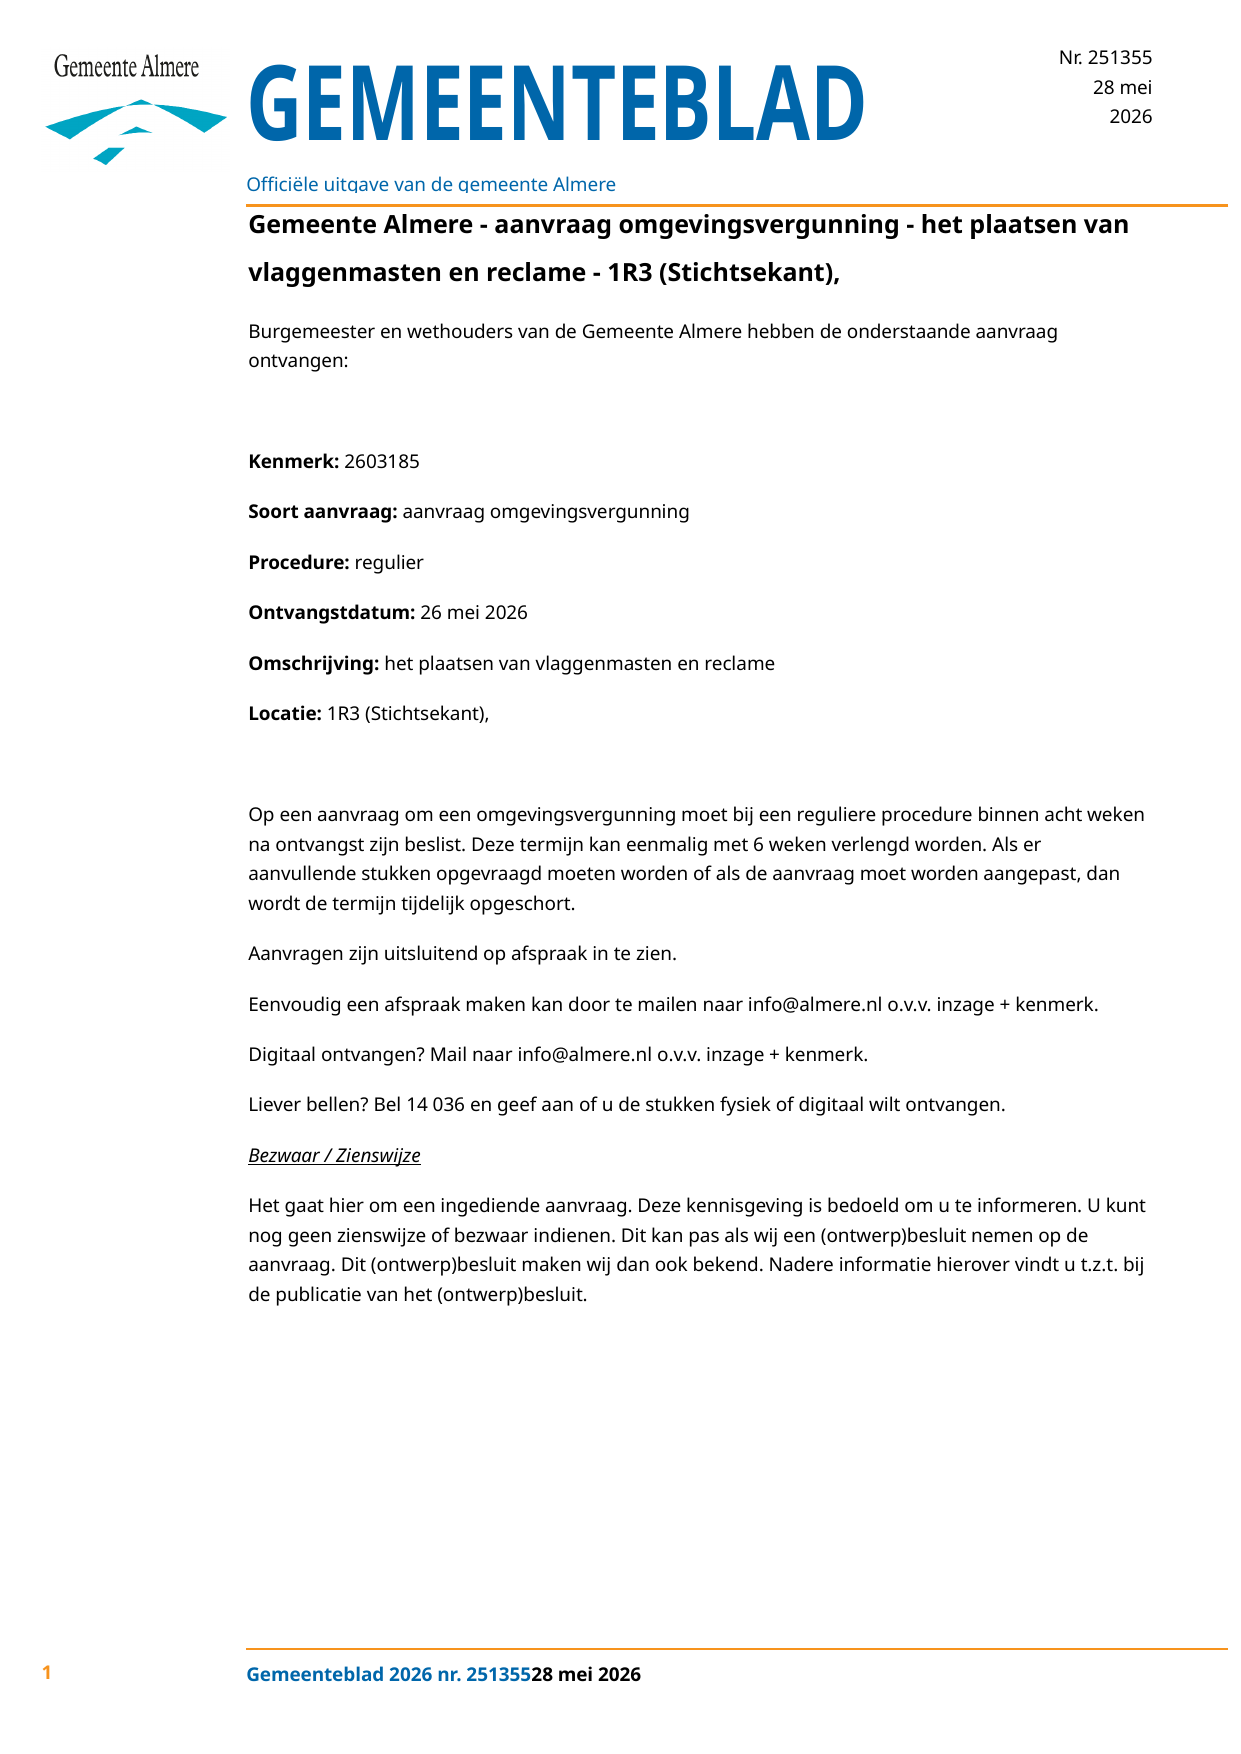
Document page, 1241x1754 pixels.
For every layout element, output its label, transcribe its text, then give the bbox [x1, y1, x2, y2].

text Soort aanvraag: aanvraag omgevingsvergunning [248, 499, 1152, 524]
text Digitaal ontvangen? Mail naar info@almere.nl o.v.v. inzage + kenmerk. [248, 1041, 1152, 1067]
text Op een aanvraag om een omgevingsvergunning moet bij een reguliere procedure binnen acht weken na ontvangst zijn beslist. Deze termijn kan eenmalig met 6 weken verlengd worden. Als er aanvullende stukken opgevraagd moeten worden of als de aanvraag moet worden aangepast, dan wordt de termijn tijdelijk opgeschort. [248, 801, 1152, 916]
picture [41, 47, 231, 172]
text Omschrijving: het plaatsen van vlaggenmasten en reclame [248, 650, 1152, 676]
text Kenmerk: 2603185 [248, 448, 1152, 474]
text Procedure: regulier [248, 549, 1152, 575]
text Bezwaar / Zienswijze [248, 1142, 1152, 1168]
text Eenvoudig een afspraak maken kan door te mailen naar info@almere.nl o.v.v. inzage + kenmerk. [248, 991, 1152, 1017]
text Liever bellen? Bel 14 036 en geef aan of u de stukken fysiek of digitaal wilt ontvangen. [248, 1092, 1152, 1117]
text Aanvragen zijn uitsluitend op afspraak in te zien. [248, 940, 1152, 966]
text Burgemeester en wethouders van de Gemeente Almere hebben de onderstaande aanvraag ontvangen: [248, 318, 1152, 373]
text Locatie: 1R3 (Stichtsekant), [248, 700, 1152, 726]
text Het gaat hier om een ingediende aanvraag. Deze kennisgeving is bedoeld om u te informeren. U kunt nog geen zienswijze of bezwaar indienen. Dit kan pas als wij een (ontwerp)besluit nemen op de aanvraag. Dit (ontwerp)besluit maken wij dan ook bekend. Nadere informatie hierover vindt u t.z.t. bij de publicatie van het (ontwerp)besluit. [248, 1192, 1152, 1307]
text Gemeente Almere - aanvraag omgevingsvergunning - het plaatsen van vlaggenmasten en reclame - 1R3 (Stichtsekant), [248, 207, 1152, 288]
text Ontvangstdatum: 26 mei 2026 [248, 599, 1152, 625]
